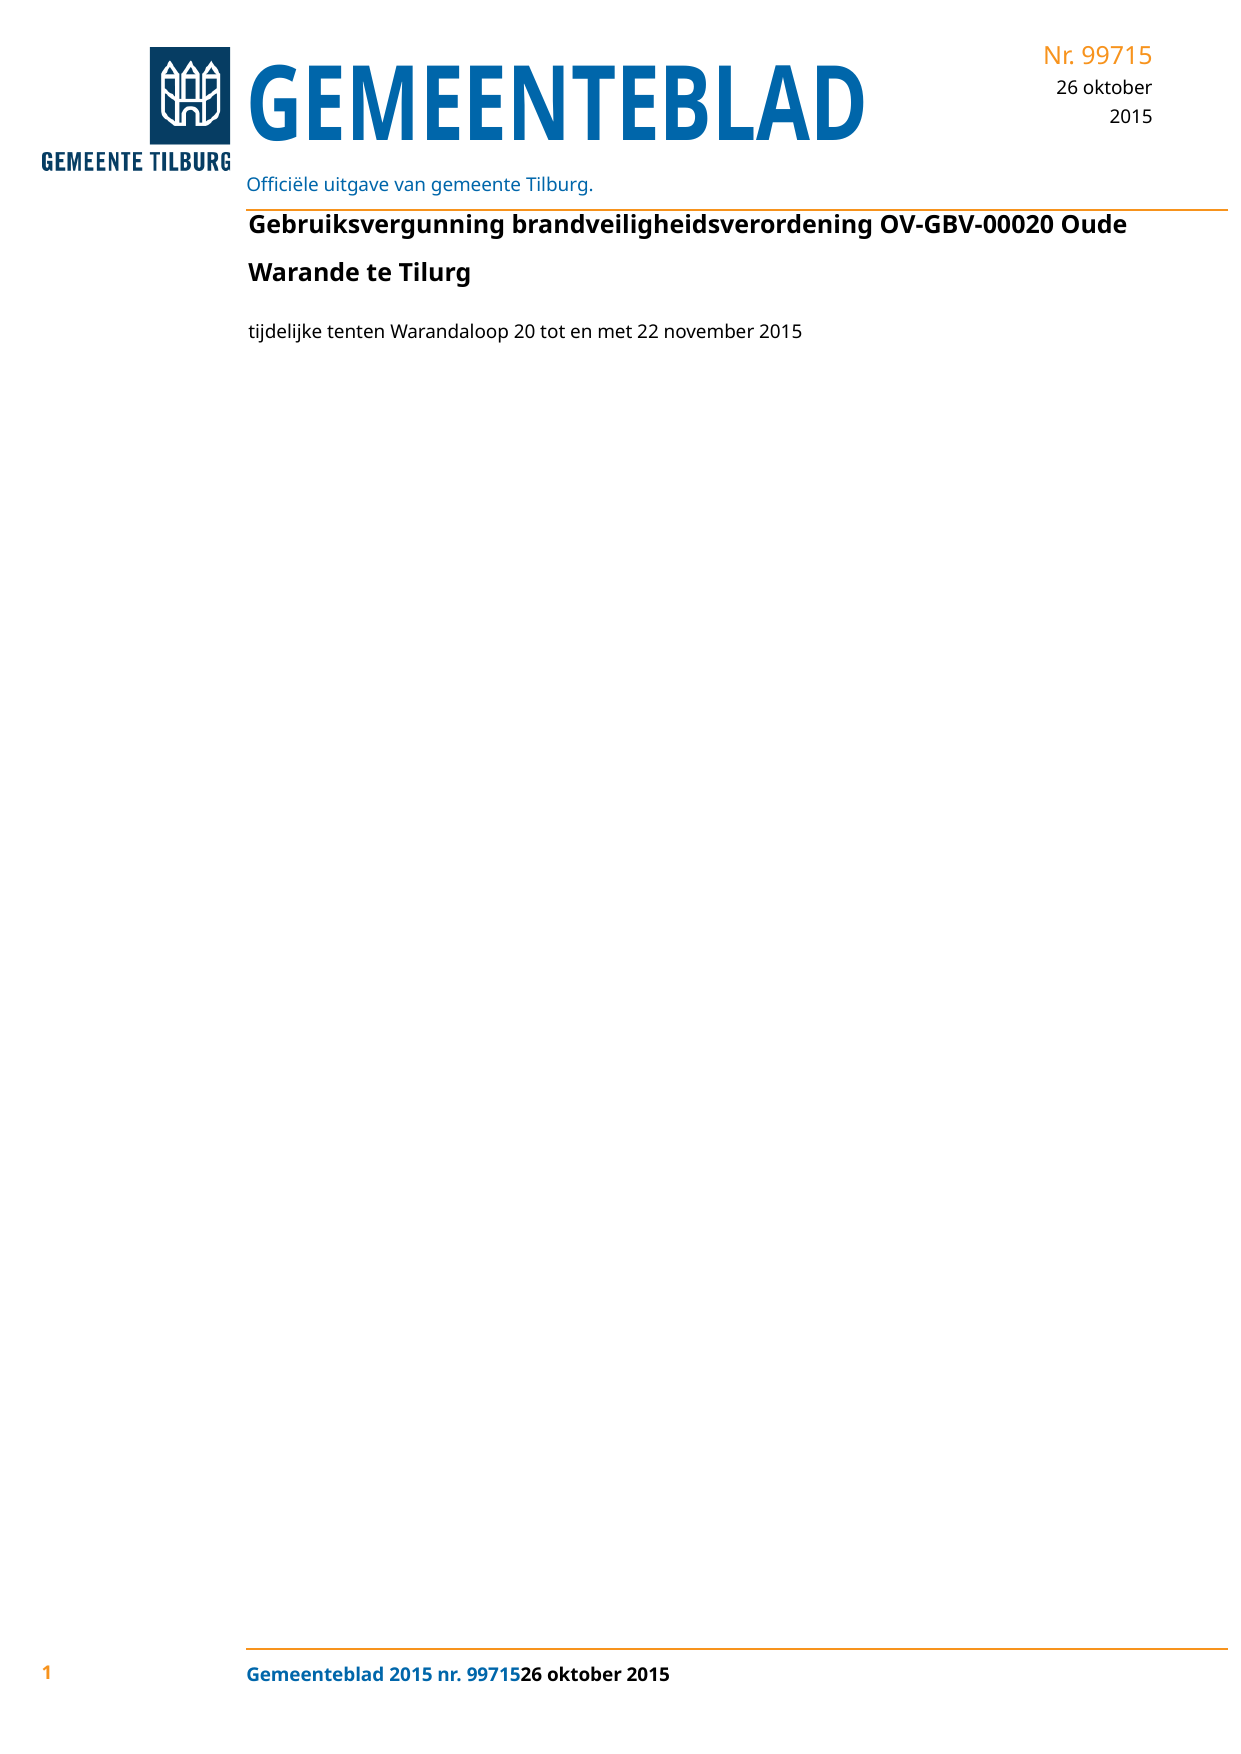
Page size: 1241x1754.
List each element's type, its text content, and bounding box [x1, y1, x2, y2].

picture [41, 47, 231, 172]
text Gebruiksvergunning brandveiligheidsverordening OV-GBV-00020 Oude Warande te Tilurg [248, 211, 1152, 288]
text tijdelijke tenten Warandaloop 20 tot en met 22 november 2015 [248, 318, 1152, 344]
